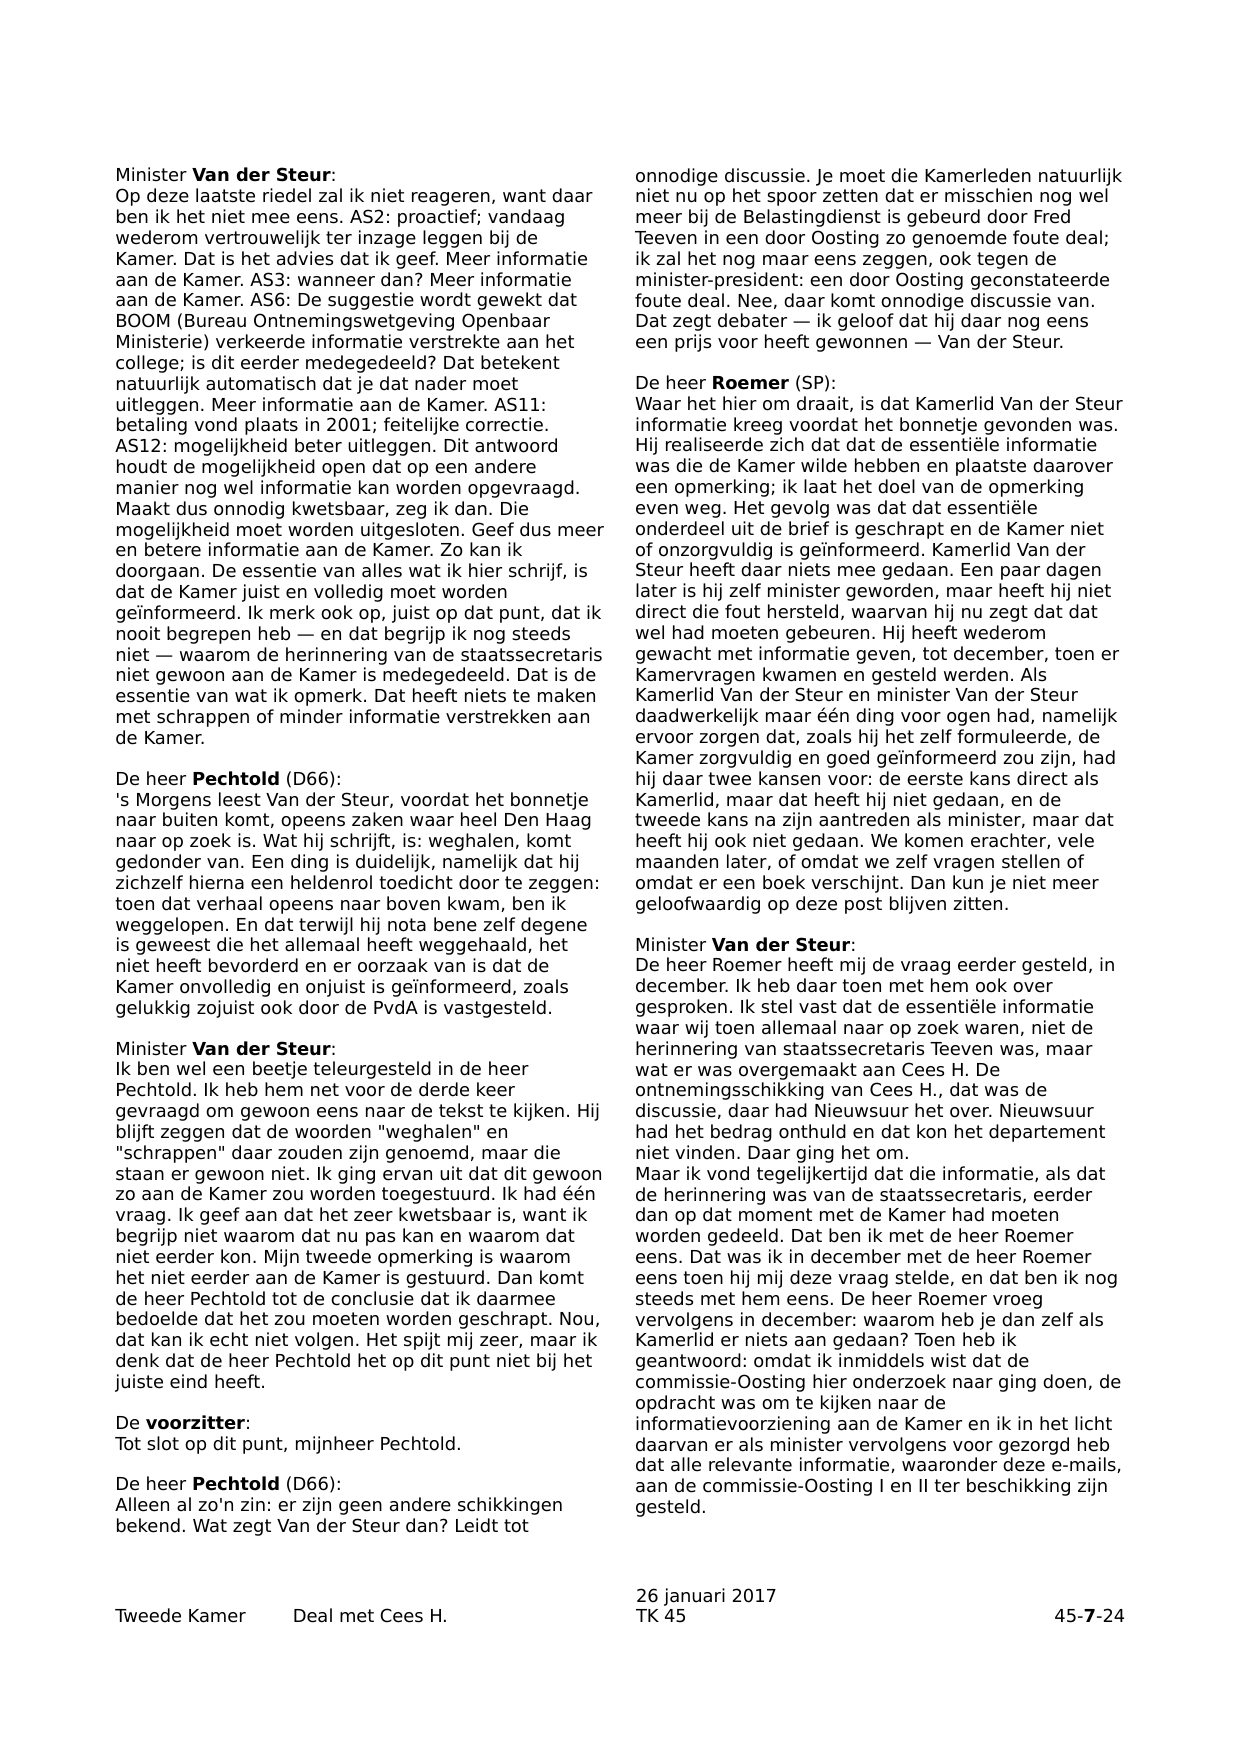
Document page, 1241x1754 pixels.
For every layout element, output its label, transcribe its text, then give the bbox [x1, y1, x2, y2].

text Minister Van der Steur: [635, 934, 1125, 955]
text Alleen al zo'n zin: er zijn geen andere schikkingen bekend. Wat zegt Van der Steur dan? Leidt tot [115, 1495, 605, 1536]
text Minister Van der Steur: [115, 165, 605, 186]
text onnodige discussie. Je moet die Kamerleden natuurlijk niet nu op het spoor zetten dat er misschien nog wel meer bij de Belastingdienst is gebeurd door Fred Teeven in een door Oosting zo genoemde foute deal; ik zal het nog maar eens zeggen, ook tegen de minister-president: een door Oosting geconstateerde foute deal. Nee, daar komt onnodige discussie van. Dat zegt debater — ik geloof dat hij daar nog eens een prijs voor heeft gewonnen — Van der Steur. [635, 165, 1125, 353]
text De heer Roemer (SP): [635, 373, 1125, 393]
text Tot slot op dit punt, mijnheer Pechtold. [115, 1433, 605, 1454]
text Ik ben wel een beetje teleurgesteld in de heer Pechtold. Ik heb hem net voor de derde keer gevraagd om gewoon eens naar de tekst te kijken. Hij blijft zeggen dat de woorden "weghalen" en "schrappen" daar zouden zijn genoemd, maar die staan er gewoon niet. Ik ging ervan uit dat dit gewoon zo aan de Kamer zou worden toegestuurd. Ik had één vraag. Ik geef aan dat het zeer kwetsbaar is, want ik begrijp niet waarom dat nu pas kan en waarom dat niet eerder kon. Mijn tweede opmerking is waarom het niet eerder aan de Kamer is gestuurd. Dan komt de heer Pechtold tot de conclusie dat ik daarmee bedoelde dat het zou moeten worden geschrapt. Nou, dat kan ik echt niet volgen. Het spijt mij zeer, maar ik denk dat de heer Pechtold het op dit punt niet bij het juiste eind heeft. [115, 1059, 605, 1392]
text De voorzitter: [115, 1412, 605, 1433]
text Maar ik vond tegelijkertijd dat die informatie, als dat de herinnering was van de staatssecretaris, eerder dan op dat moment met de Kamer had moeten worden gedeeld. Dat ben ik met de heer Roemer eens. Dat was ik in december met de heer Roemer eens toen hij mij deze vraag stelde, en dat ben ik nog steeds met hem eens. De heer Roemer vroeg vervolgens in december: waarom heb je dan zelf als Kamerlid er niets aan gedaan? Toen heb ik geantwoord: omdat ik inmiddels wist dat de commissie-Oosting hier onderzoek naar ging doen, de opdracht was om te kijken naar de informatievoorziening aan de Kamer en ik in het licht daarvan er als minister vervolgens voor gezorgd heb dat alle relevante informatie, waaronder deze e-mails, aan de commissie-Oosting I en II ter beschikking zijn gesteld. [635, 1163, 1125, 1518]
text Waar het hier om draait, is dat Kamerlid Van der Steur informatie kreeg voordat het bonnetje gevonden was. Hij realiseerde zich dat dat de essentiële informatie was die de Kamer wilde hebben en plaatste daarover een opmerking; ik laat het doel van de opmerking even weg. Het gevolg was dat dat essentiële onderdeel uit de brief is geschrapt en de Kamer niet of onzorgvuldig is geïnformeerd. Kamerlid Van der Steur heeft daar niets mee gedaan. Een paar dagen later is hij zelf minister geworden, maar heeft hij niet direct die fout hersteld, waarvan hij nu zegt dat dat wel had moeten gebeuren. Hij heeft wederom gewacht met informatie geven, tot december, toen er Kamervragen kwamen en gesteld werden. Als Kamerlid Van der Steur en minister Van der Steur daadwerkelijk maar één ding voor ogen had, namelijk ervoor zorgen dat, zoals hij het zelf formuleerde, de Kamer zorgvuldig en goed geïnformeerd zou zijn, had hij daar twee kansen voor: de eerste kans direct als Kamerlid, maar dat heeft hij niet gedaan, en de tweede kans na zijn aantreden als minister, maar dat heeft hij ook niet gedaan. We komen erachter, vele maanden later, of omdat we zelf vragen stellen of omdat er een boek verschijnt. Dan kun je niet meer geloofwaardig op deze post blijven zitten. [635, 393, 1125, 914]
text De heer Pechtold (D66): [115, 1474, 605, 1495]
text De heer Roemer heeft mij de vraag eerder gesteld, in december. Ik heb daar toen met hem ook over gesproken. Ik stel vast dat de essentiële informatie waar wij toen allemaal naar op zoek waren, niet de herinnering van staatssecretaris Teeven was, maar wat er was overgemaakt aan Cees H. De ontnemingsschikking van Cees H., dat was de discussie, daar had Nieuwsuur het over. Nieuwsuur had het bedrag onthuld en dat kon het departement niet vinden. Daar ging het om. [635, 955, 1125, 1163]
text De heer Pechtold (D66): [115, 768, 605, 789]
text Op deze laatste riedel zal ik niet reageren, want daar ben ik het niet mee eens. AS2: proactief; vandaag wederom vertrouwelijk ter inzage leggen bij de Kamer. Dat is het advies dat ik geef. Meer informatie aan de Kamer. AS3: wanneer dan? Meer informatie aan de Kamer. AS6: De suggestie wordt gewekt dat BOOM (Bureau Ontnemingswetgeving Openbaar Ministerie) verkeerde informatie verstrekte aan het college; is dit eerder medegedeeld? Dat betekent natuurlijk automatisch dat je dat nader moet uitleggen. Meer informatie aan de Kamer. AS11: betaling vond plaats in 2001; feitelijke correctie. AS12: mogelijkheid beter uitleggen. Dit antwoord houdt de mogelijkheid open dat op een andere manier nog wel informatie kan worden opgevraagd. Maakt dus onnodig kwetsbaar, zeg ik dan. Die mogelijkheid moet worden uitgesloten. Geef dus meer en betere informatie aan de Kamer. Zo kan ik doorgaan. De essentie van alles wat ik hier schrijf, is dat de Kamer juist en volledig moet worden geïnformeerd. Ik merk ook op, juist op dat punt, dat ik nooit begrepen heb — en dat begrijp ik nog steeds niet — waarom de herinnering van de staatssecretaris niet gewoon aan de Kamer is medegedeeld. Dat is de essentie van wat ik opmerk. Dat heeft niets te maken met schrappen of minder informatie verstrekken aan de Kamer. [115, 186, 605, 748]
text Minister Van der Steur: [115, 1038, 605, 1059]
text 's Morgens leest Van der Steur, voordat het bonnetje naar buiten komt, opeens zaken waar heel Den Haag naar op zoek is. Wat hij schrijft, is: weghalen, komt gedonder van. Een ding is duidelijk, namelijk dat hij zichzelf hierna een heldenrol toedicht door te zeggen: toen dat verhaal opeens naar boven kwam, ben ik weggelopen. En dat terwijl hij nota bene zelf degene is geweest die het allemaal heeft weggehaald, het niet heeft bevorderd en er oorzaak van is dat de Kamer onvolledig en onjuist is geïnformeerd, zoals gelukkig zojuist ook door de PvdA is vastgesteld. [115, 789, 605, 1018]
